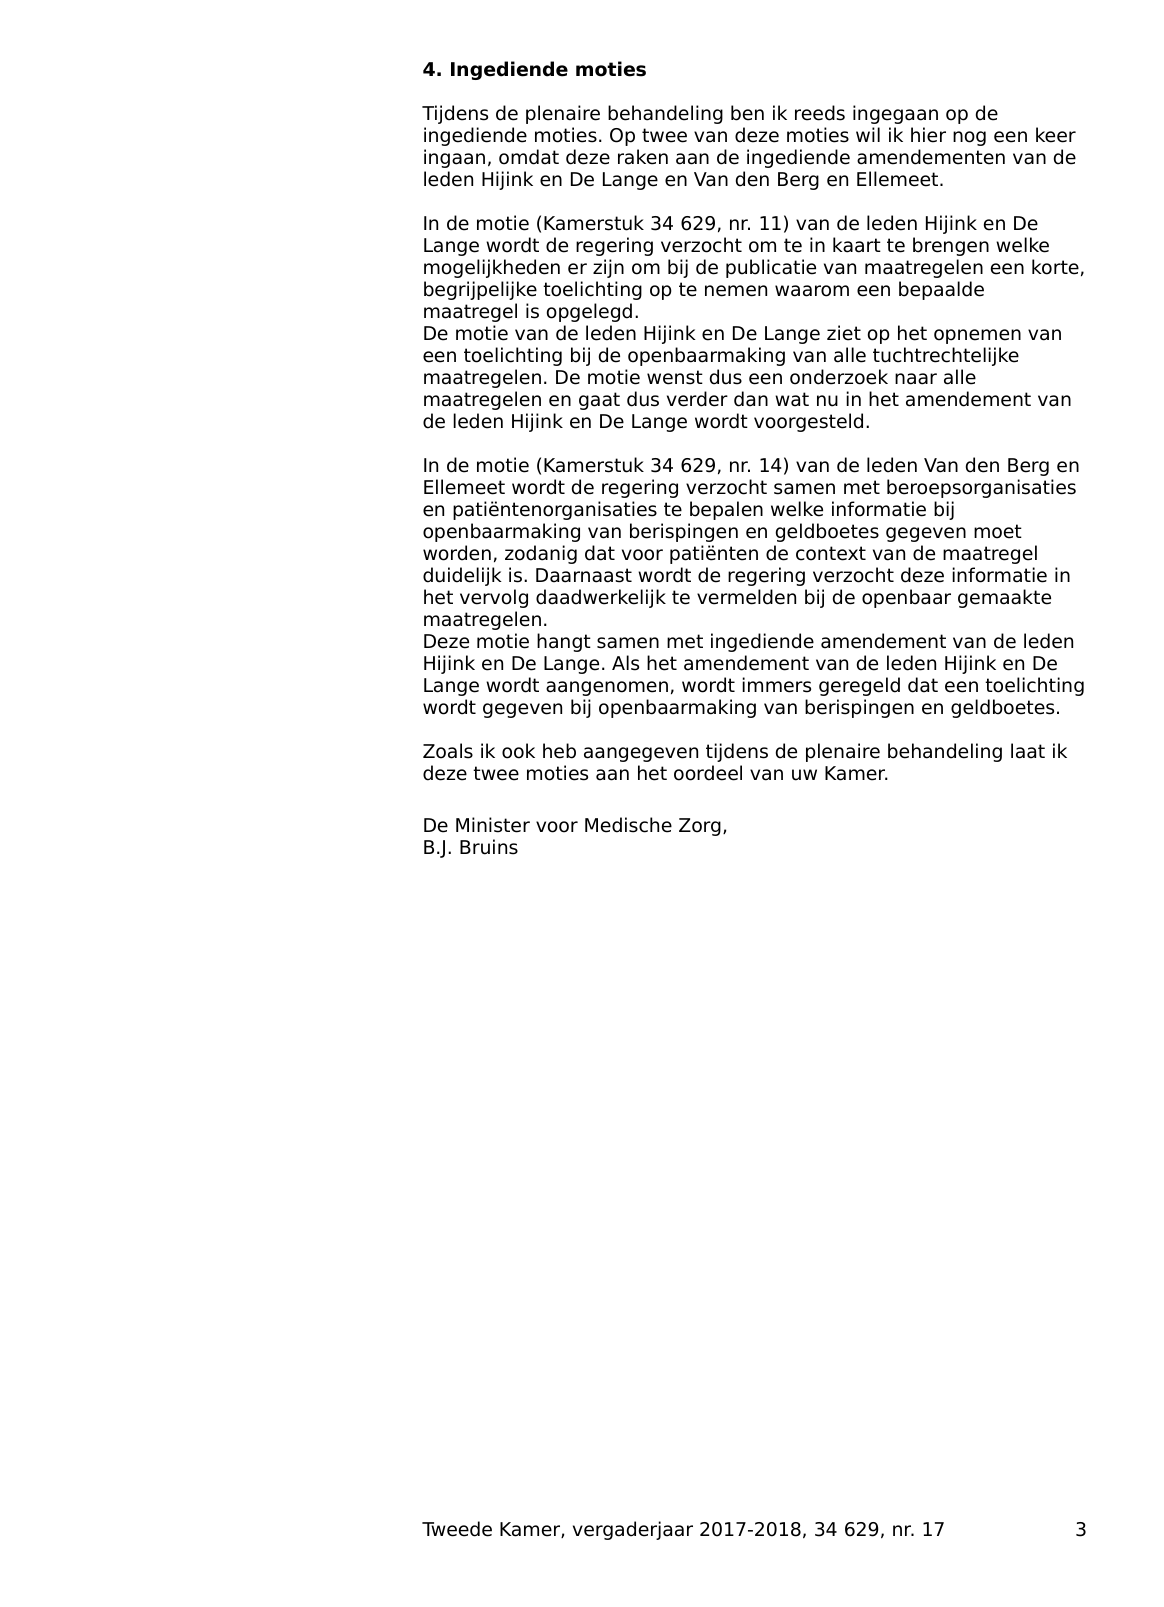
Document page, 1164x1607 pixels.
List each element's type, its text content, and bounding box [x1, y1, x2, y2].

text In de motie (Kamerstuk 34 629, nr. 11) van de leden Hijink en De Lange wordt de regering verzocht om te in kaart te brengen welke mogelijkheden er zijn om bij de publicatie van maatregelen een korte, begrijpelijke toelichting op te nemen waarom een bepaalde maatregel is opgelegd. [422, 213, 1087, 323]
subtitle 4. Ingediende moties [422, 59, 1087, 81]
text Deze motie hangt samen met ingediende amendement van de leden Hijink en De Lange. Als het amendement van de leden Hijink en De Lange wordt aangenomen, wordt immers geregeld dat een toelichting wordt gegeven bij openbaarmaking van berispingen en geldboetes. [422, 631, 1087, 719]
text Zoals ik ook heb aangegeven tijdens de plenaire behandeling laat ik deze twee moties aan het oordeel van uw Kamer. [422, 741, 1087, 785]
text De Minister voor Medische Zorg, B.J. Bruins [422, 815, 1087, 859]
text De motie van de leden Hijink en De Lange ziet op het opnemen van een toelichting bij de openbaarmaking van alle tuchtrechtelijke maatregelen. De motie wenst dus een onderzoek naar alle maatregelen en gaat dus verder dan wat nu in het amendement van de leden Hijink en De Lange wordt voorgesteld. [422, 323, 1087, 433]
text In de motie (Kamerstuk 34 629, nr. 14) van de leden Van den Berg en Ellemeet wordt de regering verzocht samen met beroepsorganisaties en patiëntenorganisaties te bepalen welke informatie bij openbaarmaking van berispingen en geldboetes gegeven moet worden, zodanig dat voor patiënten de context van de maatregel duidelijk is. Daarnaast wordt de regering verzocht deze informatie in het vervolg daadwerkelijk te vermelden bij de openbaar gemaakte maatregelen. [422, 455, 1087, 631]
text Tijdens de plenaire behandeling ben ik reeds ingegaan op de ingediende moties. Op twee van deze moties wil ik hier nog een keer ingaan, omdat deze raken aan de ingediende amendementen van de leden Hijink en De Lange en Van den Berg en Ellemeet. [422, 103, 1087, 191]
